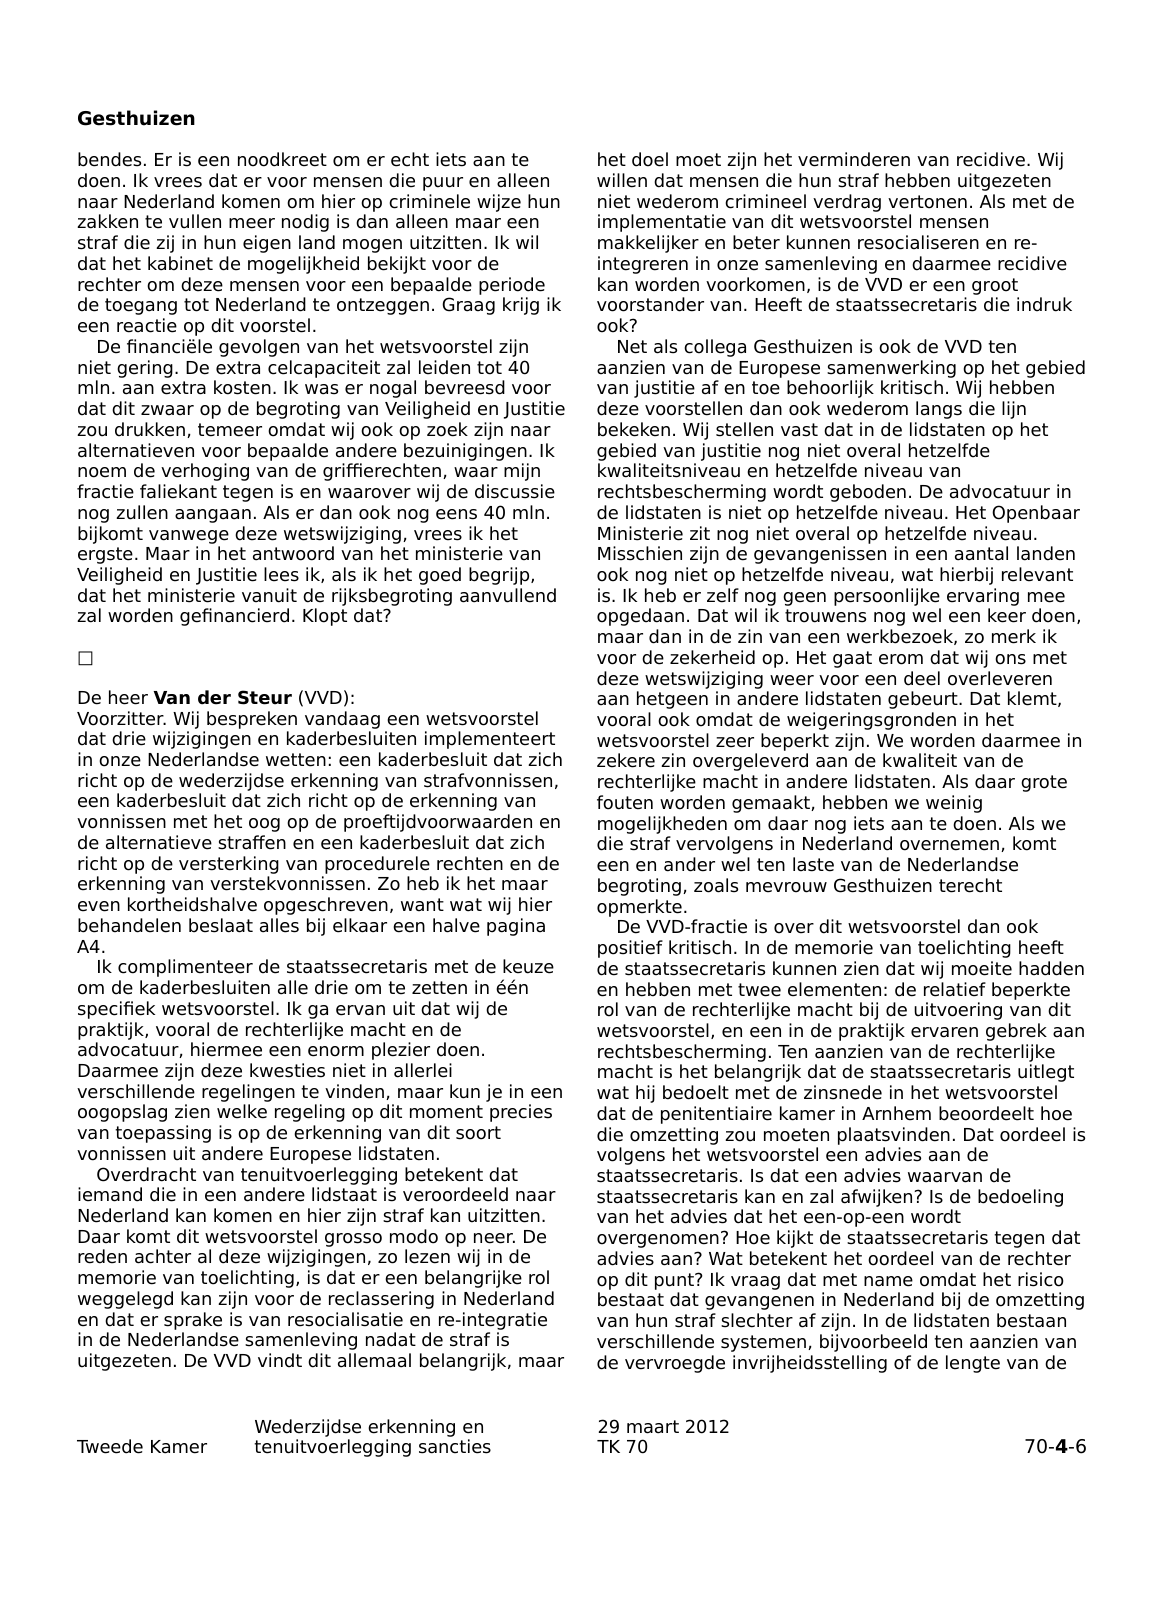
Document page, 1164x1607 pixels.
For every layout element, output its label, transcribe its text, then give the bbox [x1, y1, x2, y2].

text Overdracht van tenuitvoerlegging betekent dat iemand die in een andere lidstaat is veroordeeld naar Nederland kan komen en hier zijn straf kan uitzitten. Daar komt dit wetsvoorstel grosso modo op neer. De reden achter al deze wijzigingen, zo lezen wij in de memorie van toelichting, is dat er een belangrijke rol weggelegd kan zijn voor de reclassering in Nederland en dat er sprake is van resocialisatie en re-integratie in de Nederlandse samenleving nadat de straf is uitgezeten. De VVD vindt dit allemaal belangrijk, maar [77, 1164, 567, 1372]
text De heer Van der Steur (VVD): [77, 688, 567, 708]
text De financiële gevolgen van het wetsvoorstel zijn niet gering. De extra celcapaciteit zal leiden tot 40 mln. aan extra kosten. Ik was er nogal bevreesd voor dat dit zwaar op de begroting van Veiligheid en Justitie zou drukken, temeer omdat wij ook op zoek zijn naar alternatieven voor bepaalde andere bezuinigingen. Ik noem de verhoging van de griffierechten, waar mijn fractie faliekant tegen is en waarover wij de discussie nog zullen aangaan. Als er dan ook nog eens 40 mln. bijkomt vanwege deze wetswijziging, vrees ik het ergste. Maar in het antwoord van het ministerie van Veiligheid en Justitie lees ik, als ik het goed begrijp, dat het ministerie vanuit de rijksbegroting aanvullend zal worden gefinancierd. Klopt dat? [77, 337, 567, 627]
text □ [77, 647, 567, 668]
text Ik complimenteer de staatssecretaris met de keuze om de kaderbesluiten alle drie om te zetten in één specifiek wetsvoorstel. Ik ga ervan uit dat wij de praktijk, vooral de rechterlijke macht en de advocatuur, hiermee een enorm plezier doen. Daarmee zijn deze kwesties niet in allerlei verschillende regelingen te vinden, maar kun je in een oogopslag zien welke regeling op dit moment precies van toepassing is op de erkenning van dit soort vonnissen uit andere Europese lidstaten. [77, 957, 567, 1164]
text het doel moet zijn het verminderen van recidive. Wij willen dat mensen die hun straf hebben uitgezeten niet wederom crimineel verdrag vertonen. Als met de implementatie van dit wetsvoorstel mensen makkelijker en beter kunnen resocialiseren en re-integreren in onze samenleving en daarmee recidive kan worden voorkomen, is de VVD er een groot voorstander van. Heeft de staatssecretaris die indruk ook? [596, 150, 1087, 337]
text De VVD-fractie is over dit wetsvoorstel dan ook positief kritisch. In de memorie van toelichting heeft de staatssecretaris kunnen zien dat wij moeite hadden en hebben met twee elementen: de relatief beperkte rol van de rechterlijke macht bij de uitvoering van dit wetsvoorstel, en een in de praktijk ervaren gebrek aan rechtsbescherming. Ten aanzien van de rechterlijke macht is het belangrijk dat de staatssecretaris uitlegt wat hij bedoelt met de zinsnede in het wetsvoorstel dat de penitentiaire kamer in Arnhem beoordeelt hoe die omzetting zou moeten plaatsvinden. Dat oordeel is volgens het wetsvoorstel een advies aan de staatssecretaris. Is dat een advies waarvan de staatssecretaris kan en zal afwijken? Is de bedoeling van het advies dat het een-op-een wordt overgenomen? Hoe kijkt de staatssecretaris tegen dat advies aan? Wat betekent het oordeel van de rechter op dit punt? Ik vraag dat met name omdat het risico bestaat dat gevangenen in Nederland bij de omzetting van hun straf slechter af zijn. In de lidstaten bestaan verschillende systemen, bijvoorbeeld ten aanzien van de vervroegde invrijheidsstelling of de lengte van de [596, 917, 1087, 1373]
text Net als collega Gesthuizen is ook de VVD ten aanzien van de Europese samenwerking op het gebied van justitie af en toe behoorlijk kritisch. Wij hebben deze voorstellen dan ook wederom langs die lijn bekeken. Wij stellen vast dat in de lidstaten op het gebied van justitie nog niet overal hetzelfde kwaliteitsniveau en hetzelfde niveau van rechtsbescherming wordt geboden. De advocatuur in de lidstaten is niet op hetzelfde niveau. Het Openbaar Ministerie zit nog niet overal op hetzelfde niveau. Misschien zijn de gevangenissen in een aantal landen ook nog niet op hetzelfde niveau, wat hierbij relevant is. Ik heb er zelf nog geen persoonlijke ervaring mee opgedaan. Dat wil ik trouwens nog wel een keer doen, maar dan in de zin van een werkbezoek, zo merk ik voor de zekerheid op. Het gaat erom dat wij ons met deze wetswijziging weer voor een deel overleveren aan hetgeen in andere lidstaten gebeurt. Dat klemt, vooral ook omdat de weigeringsgronden in het wetsvoorstel zeer beperkt zijn. We worden daarmee in zekere zin overgeleverd aan de kwaliteit van de rechterlijke macht in andere lidstaten. Als daar grote fouten worden gemaakt, hebben we weinig mogelijkheden om daar nog iets aan te doen. Als we die straf vervolgens in Nederland overnemen, komt een en ander wel ten laste van de Nederlandse begroting, zoals mevrouw Gesthuizen terecht opmerkte. [596, 337, 1087, 917]
text bendes. Er is een noodkreet om er echt iets aan te doen. Ik vrees dat er voor mensen die puur en alleen naar Nederland komen om hier op criminele wijze hun zakken te vullen meer nodig is dan alleen maar een straf die zij in hun eigen land mogen uitzitten. Ik wil dat het kabinet de mogelijkheid bekijkt voor de rechter om deze mensen voor een bepaalde periode de toegang tot Nederland te ontzeggen. Graag krijg ik een reactie op dit voorstel. [77, 150, 567, 337]
text Voorzitter. Wij bespreken vandaag een wetsvoorstel dat drie wijzigingen en kaderbesluiten implementeert in onze Nederlandse wetten: een kaderbesluit dat zich richt op de wederzijdse erkenning van strafvonnissen, een kaderbesluit dat zich richt op de erkenning van vonnissen met het oog op de proeftijdvoorwaarden en de alternatieve straffen en een kaderbesluit dat zich richt op de versterking van procedurele rechten en de erkenning van verstekvonnissen. Zo heb ik het maar even kortheidshalve opgeschreven, want wat wij hier behandelen beslaat alles bij elkaar een halve pagina A4. [77, 708, 567, 957]
